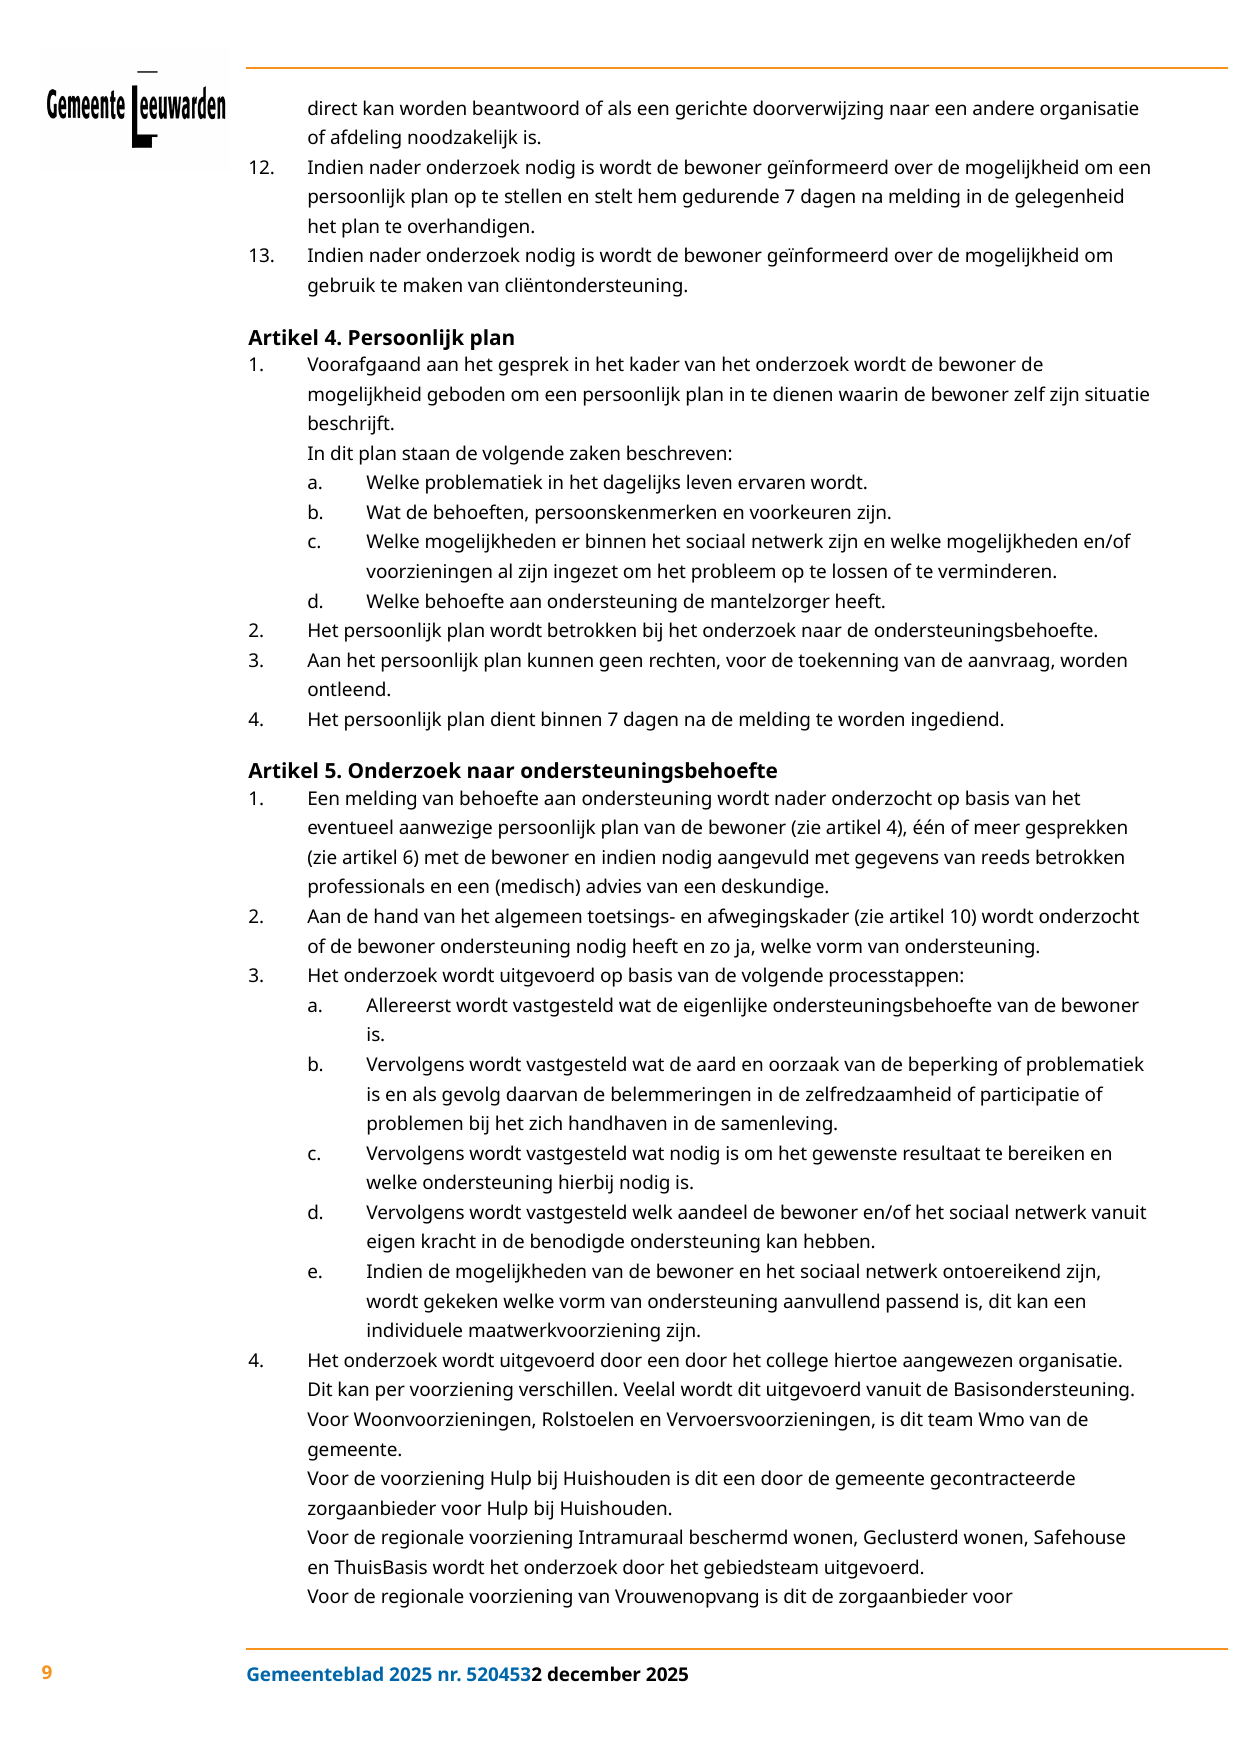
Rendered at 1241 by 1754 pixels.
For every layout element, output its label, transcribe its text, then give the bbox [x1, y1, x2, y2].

list Wat de behoeften, persoonskenmerken en voorkeuren zijn. [307, 499, 1152, 525]
list Vervolgens wordt vastgesteld welk aandeel de bewoner en/of het sociaal netwerk vanuit eigen kracht in de benodigde ondersteuning kan hebben. [307, 1199, 1152, 1254]
list Welke mogelijkheden er binnen het sociaal netwerk zijn en welke mogelijkheden en/of voorzieningen al zijn ingezet om het probleem op te lossen of te verminderen. [307, 529, 1152, 584]
list Voor de regionale voorziening van Vrouwenopvang is dit de zorgaanbieder voor [248, 1584, 1152, 1609]
picture [41, 47, 231, 172]
list Voor de voorziening Hulp bij Huishouden is dit een door de gemeente gecontracteerde zorgaanbieder voor Hulp bij Huishouden. [248, 1465, 1152, 1521]
list Een melding van behoefte aan ondersteuning wordt nader onderzocht op basis van het eventueel aanwezige persoonlijk plan van de bewoner (zie artikel 4), één of meer gesprekken (zie artikel 6) met de bewoner en indien nodig aangevuld met gegevens van reeds betrokken professionals en een (medisch) advies van een deskundige. [248, 785, 1152, 899]
list Voorafgaand aan het gesprek in het kader van het onderzoek wordt de bewoner de mogelijkheid geboden om een persoonlijk plan in te dienen waarin de bewoner zelf zijn situatie beschrijft. [248, 351, 1152, 436]
list Indien de mogelijkheden van de bewoner en het sociaal netwerk ontoereikend zijn, wordt gekeken welke vorm van ondersteuning aanvullend passend is, dit kan een individuele maatwerkvoorziening zijn. [307, 1258, 1152, 1343]
list Het onderzoek wordt uitgevoerd op basis van de volgende processtappen: [248, 962, 1152, 988]
list In dit plan staan de volgende zaken beschreven: [248, 440, 1152, 466]
list Indien nader onderzoek nodig is wordt de bewoner geïnformeerd over de mogelijkheid om een persoonlijk plan op te stellen en stelt hem gedurende 7 dagen na melding in de gelegenheid het plan te overhandigen. [248, 154, 1152, 239]
list Het onderzoek wordt uitgevoerd door een door het college hiertoe aangewezen organisatie. [248, 1347, 1152, 1373]
list Het persoonlijk plan wordt betrokken bij het onderzoek naar de ondersteuningsbehoefte. [248, 617, 1152, 643]
list Allereerst wordt vastgesteld wat de eigenlijke ondersteuningsbehoefte van de bewoner is. [307, 992, 1152, 1047]
list Voor Woonvoorzieningen, Rolstoelen en Vervoersvoorzieningen, is dit team Wmo van de gemeente. [248, 1406, 1152, 1462]
text Artikel 4. Persoonlijk plan [248, 323, 1152, 351]
list Aan de hand van het algemeen toetsings- en afwegingskader (zie artikel 10) wordt onderzocht of de bewoner ondersteuning nodig heeft en zo ja, welke vorm van ondersteuning. [248, 903, 1152, 959]
list Aan het persoonlijk plan kunnen geen rechten, voor de toekenning van de aanvraag, worden ontleend. [248, 647, 1152, 702]
text Artikel 5. Onderzoek naar ondersteuningsbehoefte [248, 757, 1152, 785]
list Vervolgens wordt vastgesteld wat nodig is om het gewenste resultaat te bereiken en welke ondersteuning hierbij nodig is. [307, 1140, 1152, 1195]
list direct kan worden beantwoord of als een gerichte doorverwijzing naar een andere organisatie of afdeling noodzakelijk is. [248, 95, 1152, 150]
list Voor de regionale voorziening Intramuraal beschermd wonen, Geclusterd wonen, Safehouse en ThuisBasis wordt het onderzoek door het gebiedsteam uitgevoerd. [248, 1524, 1152, 1580]
list Vervolgens wordt vastgesteld wat de aard en oorzaak van de beperking of problematiek is en als gevolg daarvan de belemmeringen in de zelfredzaamheid of participatie of problemen bij het zich handhaven in de samenleving. [307, 1051, 1152, 1136]
list Het persoonlijk plan dient binnen 7 dagen na de melding te worden ingediend. [248, 706, 1152, 732]
list Dit kan per voorziening verschillen. Veelal wordt dit uitgevoerd vanuit de Basisondersteuning. [248, 1377, 1152, 1402]
list Welke problematiek in het dagelijks leven ervaren wordt. [307, 469, 1152, 495]
list Welke behoefte aan ondersteuning de mantelzorger heeft. [307, 588, 1152, 613]
list Indien nader onderzoek nodig is wordt de bewoner geïnformeerd over de mogelijkheid om gebruik te maken van cliëntondersteuning. [248, 243, 1152, 298]
